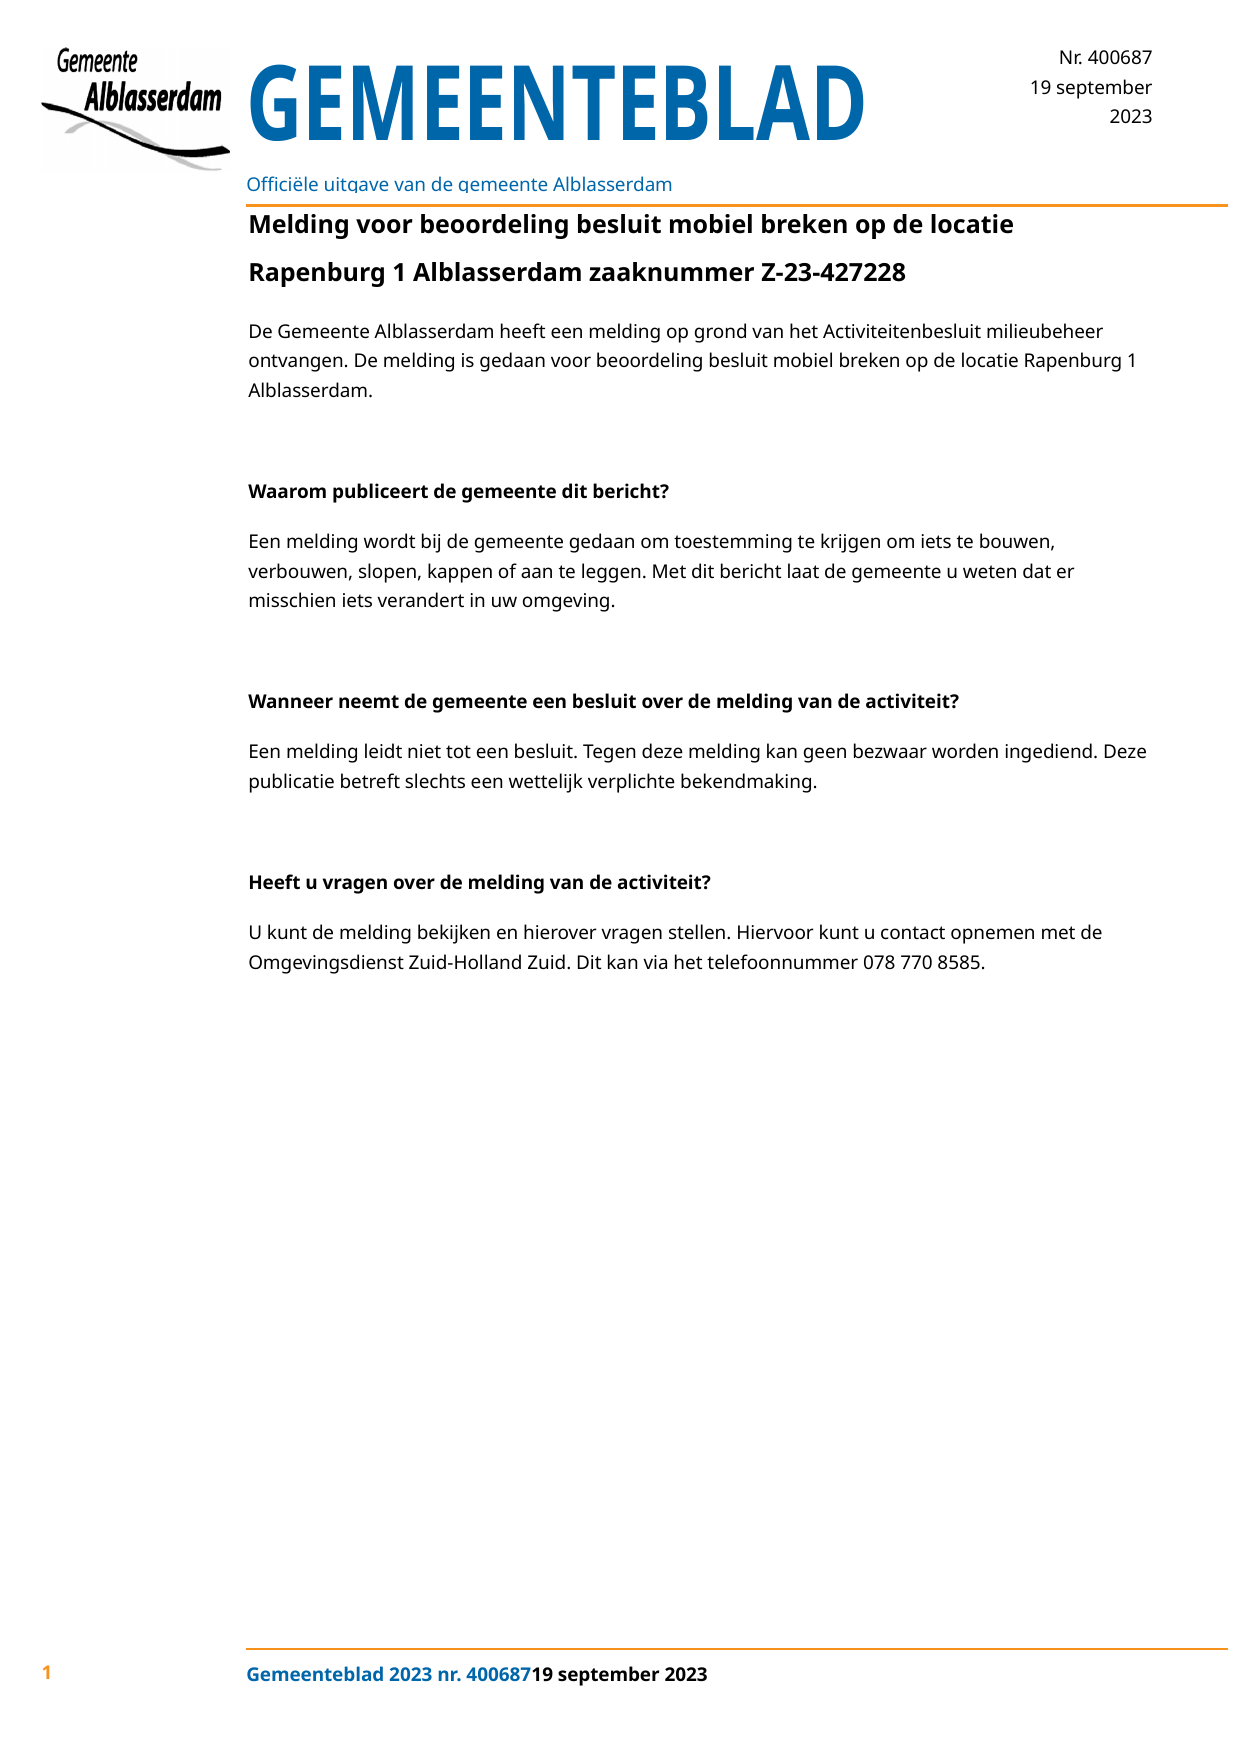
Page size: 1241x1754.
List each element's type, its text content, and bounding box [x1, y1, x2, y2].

text Wanneer neemt de gemeente een besluit over de melding van de activiteit? [248, 688, 1152, 714]
picture [41, 47, 231, 172]
text Melding voor beoordeling besluit mobiel breken op de locatie Rapenburg 1 Alblasserdam zaaknummer Z-23-427228 [248, 207, 1152, 288]
text De Gemeente Alblasserdam heeft een melding op grond van het Activiteitenbesluit milieubeheer ontvangen. De melding is gedaan voor beoordeling besluit mobiel breken op de locatie Rapenburg 1 Alblasserdam. [248, 318, 1152, 403]
text Heeft u vragen over de melding van de activiteit? [248, 869, 1152, 895]
text Waarom publiceert de gemeente dit bericht? [248, 478, 1152, 504]
text Een melding wordt bij de gemeente gedaan om toestemming te krijgen om iets te bouwen, verbouwen, slopen, kappen of aan te leggen. Met dit bericht laat de gemeente u weten dat er misschien iets verandert in uw omgeving. [248, 528, 1152, 613]
text Een melding leidt niet tot een besluit. Tegen deze melding kan geen bezwaar worden ingediend. Deze publicatie betreft slechts een wettelijk verplichte bekendmaking. [248, 739, 1152, 794]
text U kunt de melding bekijken en hierover vragen stellen. Hiervoor kunt u contact opnemen met de Omgevingsdienst Zuid-Holland Zuid. Dit kan via het telefoonnummer 078 770 8585. [248, 919, 1152, 975]
